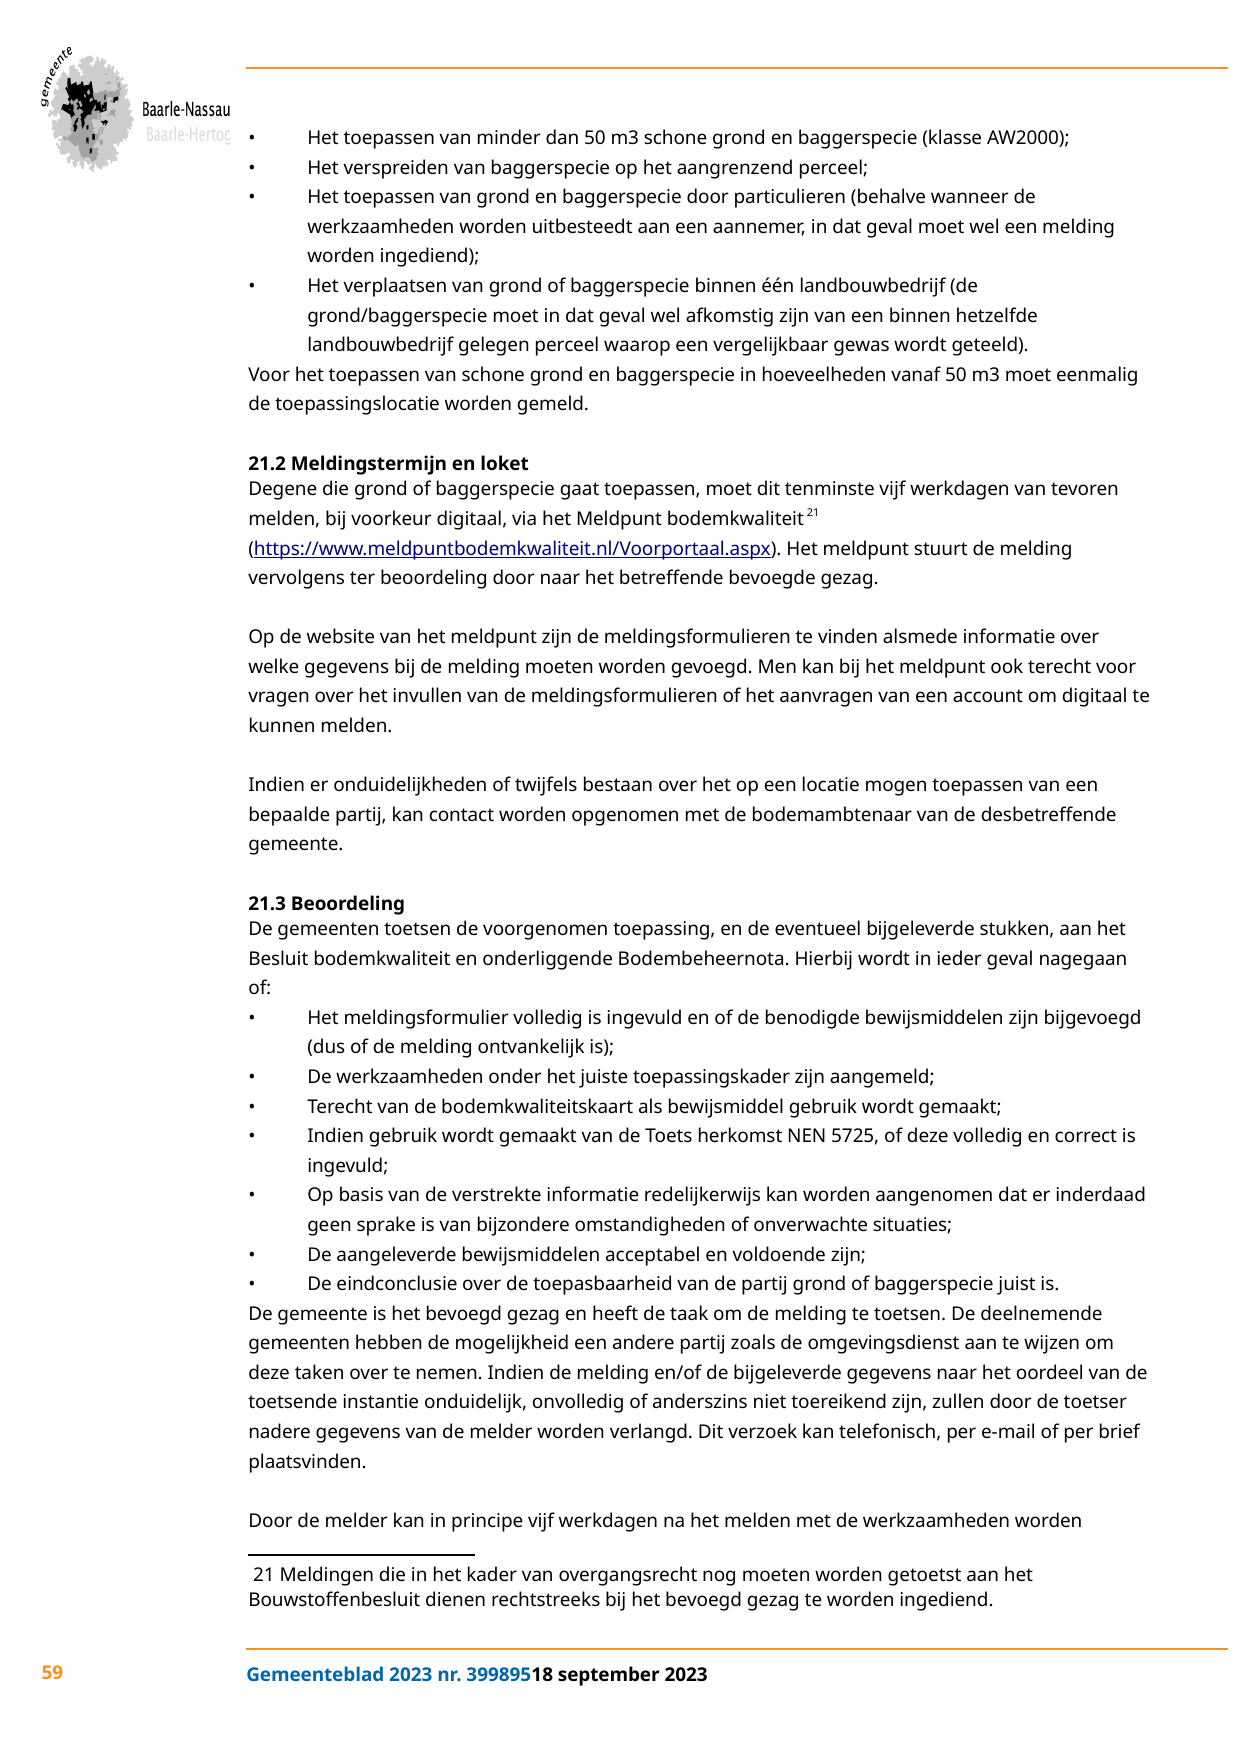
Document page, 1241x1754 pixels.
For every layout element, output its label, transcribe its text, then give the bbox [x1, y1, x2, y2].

list De aangeleverde bewijsmiddelen acceptabel en voldoende zijn; [248, 1241, 1152, 1267]
text Indien er onduidelijkheden of twijfels bestaan over het op een locatie mogen toepassen van een bepaalde partij, kan contact worden opgenomen met de bodemambtenaar van de desbetreffende gemeente. [248, 771, 1152, 856]
text 21.2 Meldingstermijn en loket [248, 450, 1152, 476]
text De gemeente is het bevoegd gezag en heeft de taak om de melding te toetsen. De deelnemende gemeenten hebben de mogelijkheid een andere partij zoals de omgevingsdienst aan te wijzen om deze taken over te nemen. Indien de melding en/of de bijgeleverde gegevens naar het oordeel van de toetsende instantie onduidelijk, onvolledig of anderszins niet toereikend zijn, zullen door de toetser nadere gegevens van de melder worden verlangd. Dit verzoek kan telefonisch, per e-mail of per brief plaatsvinden. [248, 1300, 1152, 1474]
picture [41, 47, 231, 172]
list Indien gebruik wordt gemaakt van de Toets herkomst NEN 5725, of deze volledig en correct is ingevuld; [248, 1122, 1152, 1178]
list De eindconclusie over de toepasbaarheid van de partij grond of baggerspecie juist is. [248, 1270, 1152, 1296]
list Het verspreiden van baggerspecie op het aangrenzend perceel; [248, 154, 1152, 180]
list Het verplaatsen van grond of baggerspecie binnen één landbouwbedrijf (de grond/baggerspecie moet in dat geval wel afkomstig zijn van een binnen hetzelfde landbouwbedrijf gelegen perceel waarop een vergelijkbaar gewas wordt geteeld). [248, 272, 1152, 357]
list Het toepassen van minder dan 50 m3 schone grond en baggerspecie (klasse AW2000); [248, 124, 1152, 150]
text 21.3 Beoordeling [248, 890, 1152, 915]
text Meldingen die in het kader van overgangsrecht nog moeten worden getoetst aan het Bouwstoffenbesluit dienen rechtstreeks bij het bevoegd gezag te worden ingediend. [248, 1561, 1152, 1612]
list Terecht van de bodemkwaliteitskaart als bewijsmiddel gebruik wordt gemaakt; [248, 1093, 1152, 1119]
list Het toepassen van grond en baggerspecie door particulieren (behalve wanneer de werkzaamheden worden uitbesteedt aan een aannemer, in dat geval moet wel een melding worden ingediend); [248, 183, 1152, 268]
list Het meldingsformulier volledig is ingevuld en of de benodigde bewijsmiddelen zijn bijgevoegd (dus of de melding ontvankelijk is); [248, 1004, 1152, 1059]
list Op basis van de verstrekte informatie redelijkerwijs kan worden aangenomen dat er inderdaad geen sprake is van bijzondere omstandigheden of onverwachte situaties; [248, 1182, 1152, 1237]
text De gemeenten toetsen de voorgenomen toepassing, en de eventueel bijgeleverde stukken, aan het Besluit bodemkwaliteit en onderliggende Bodembeheernota. Hierbij wordt in ieder geval nagegaan of: [248, 915, 1152, 1000]
text Degene die grond of baggerspecie gaat toepassen, moet dit tenminste vijf werkdagen van tevoren melden, bij voorkeur digitaal, via het Meldpunt bodemkwaliteit (https://www.meldpuntbodemkwaliteit.nl/Voorportaal.aspx). Het meldpunt stuurt de melding vervolgens ter beoordeling door naar het betreffende bevoegde gezag. [248, 476, 1152, 590]
text Door de melder kan in principe vijf werkdagen na het melden met de werkzaamheden worden [248, 1507, 1152, 1533]
text Op de website van het meldpunt zijn de meldingsformulieren te vinden alsmede informatie over welke gegevens bij de melding moeten worden gevoegd. Men kan bij het meldpunt ook terecht voor vragen over het invullen van de meldingsformulieren of het aanvragen van een account om digitaal te kunnen melden. [248, 623, 1152, 738]
text Voor het toepassen van schone grond en baggerspecie in hoeveelheden vanaf 50 m3 moet eenmalig de toepassingslocatie worden gemeld. [248, 361, 1152, 416]
list De werkzaamheden onder het juiste toepassingskader zijn aangemeld; [248, 1063, 1152, 1089]
